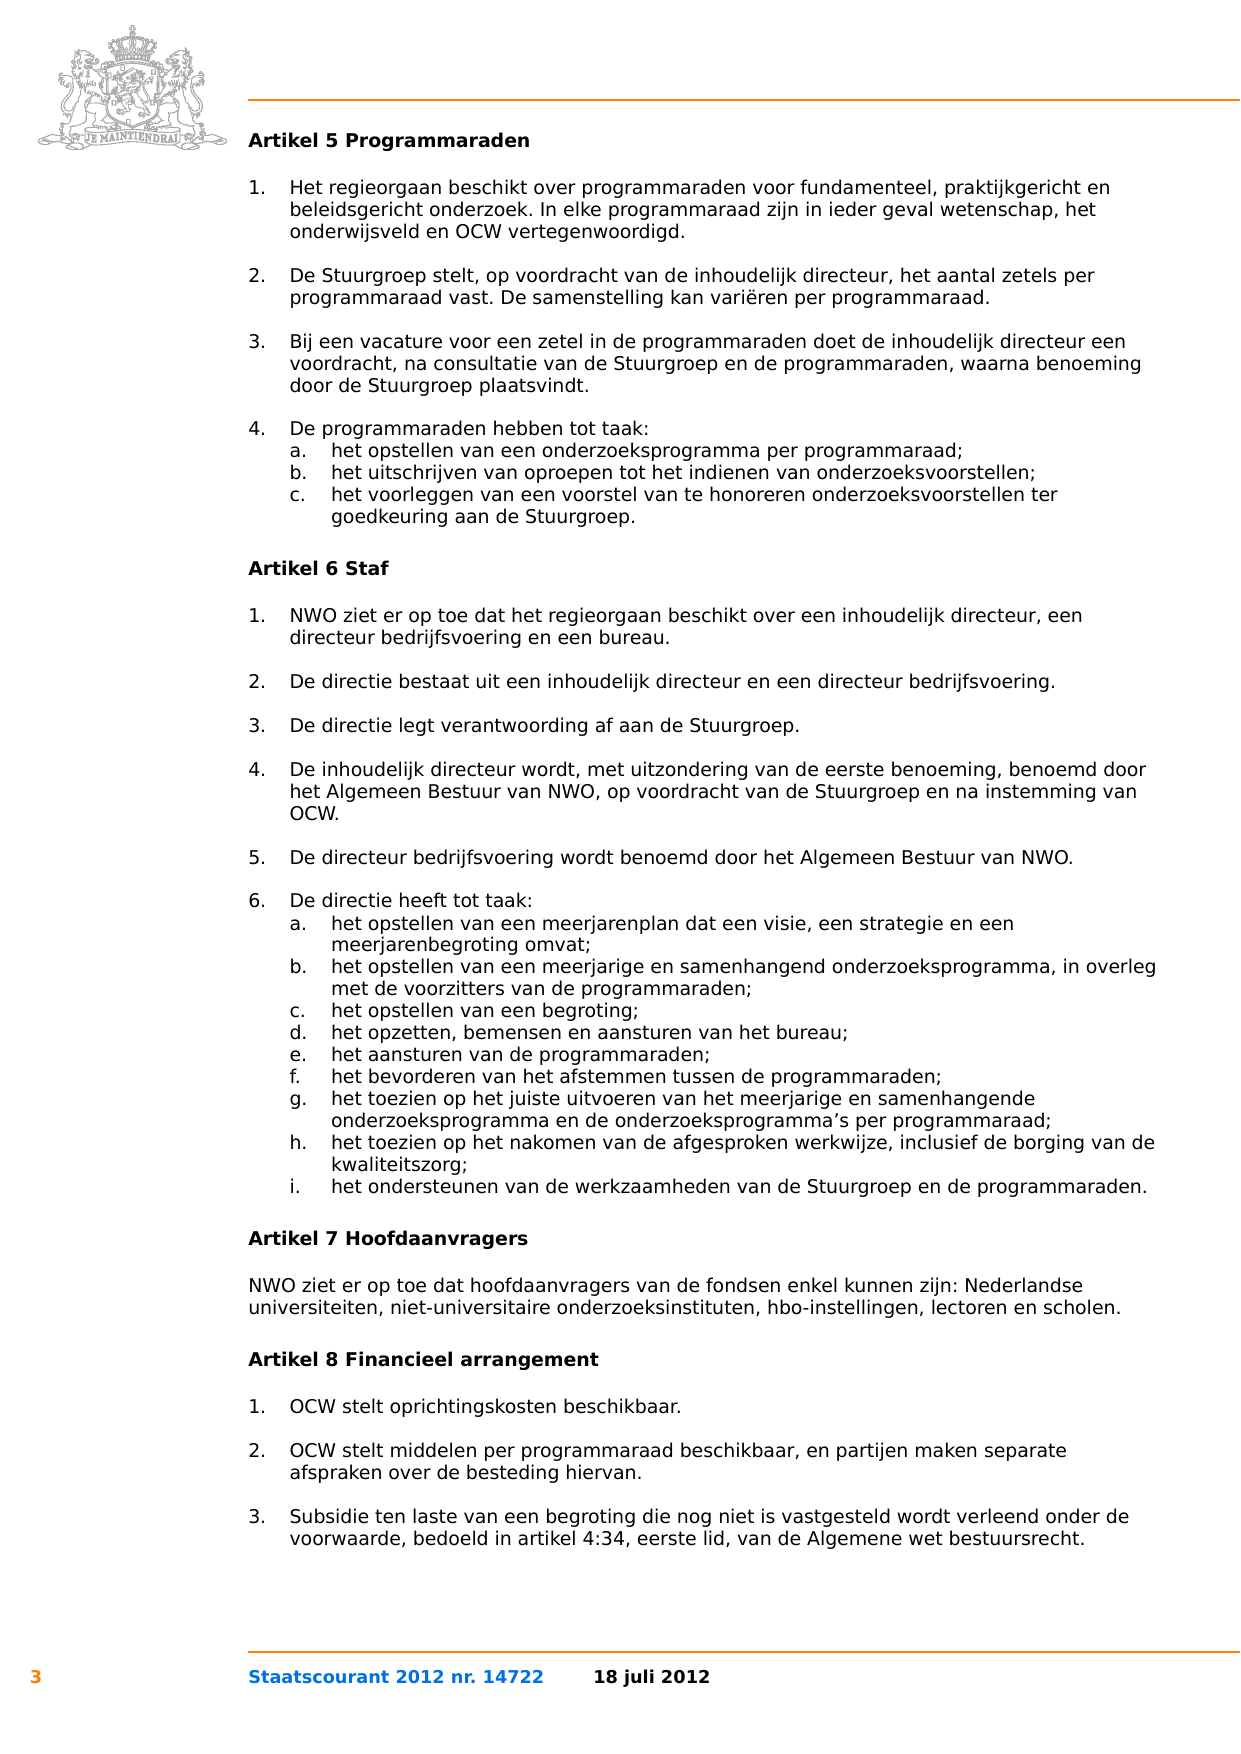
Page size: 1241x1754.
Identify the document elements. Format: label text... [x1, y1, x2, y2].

text 2. De directie bestaat uit een inhoudelijk directeur en een directeur bedrijfsvoering. [248, 671, 1163, 693]
text 2. OCW stelt middelen per programmaraad beschikbaar, en partijen maken separate afspraken over de besteding hiervan. [248, 1440, 1163, 1484]
text 3. De directie legt verantwoording af aan de Stuurgroep. [248, 715, 1163, 737]
text a. het opstellen van een onderzoeksprogramma per programmaraad; [289, 440, 1163, 462]
text 1. NWO ziet er op toe dat het regieorgaan beschikt over een inhoudelijk directeur, een directeur bedrijfsvoering en een bureau. [248, 605, 1163, 649]
text i. het ondersteunen van de werkzaamheden van de Stuurgroep en de programmaraden. [289, 1176, 1163, 1198]
picture [38, 25, 227, 150]
text 4. De inhoudelijk directeur wordt, met uitzondering van de eerste benoeming, benoemd door het Algemeen Bestuur van NWO, op voordracht van de Stuurgroep en na instemming van OCW. [248, 759, 1163, 825]
text 1. OCW stelt oprichtingskosten beschikbaar. [248, 1396, 1163, 1418]
subtitle Artikel 5 Programmaraden [248, 130, 1163, 152]
text 6. De directie heeft tot taak: [248, 890, 1163, 912]
text c. het voorleggen van een voorstel van te honoreren onderzoeksvoorstellen ter goedkeuring aan de Stuurgroep. [289, 484, 1163, 528]
text 5. De directeur bedrijfsvoering wordt benoemd door het Algemeen Bestuur van NWO. [248, 847, 1163, 868]
text c. het opstellen van een begroting; [289, 1000, 1163, 1022]
text b. het opstellen van een meerjarige en samenhangend onderzoeksprogramma, in overleg met de voorzitters van de programmaraden; [289, 956, 1163, 1000]
text h. het toezien op het nakomen van de afgesproken werkwijze, inclusief de borging van de kwaliteitszorg; [289, 1132, 1163, 1176]
text 2. De Stuurgroep stelt, op voordracht van de inhoudelijk directeur, het aantal zetels per programmaraad vast. De samenstelling kan variëren per programmaraad. [248, 265, 1163, 309]
subtitle Artikel 6 Staf [248, 558, 1163, 580]
subtitle Artikel 8 Financieel arrangement [248, 1349, 1163, 1371]
text d. het opzetten, bemensen en aansturen van het bureau; [289, 1022, 1163, 1044]
text 3. Subsidie ten laste van een begroting die nog niet is vastgesteld wordt verleend onder de voorwaarde, bedoeld in artikel 4:34, eerste lid, van de Algemene wet bestuursrecht. [248, 1506, 1163, 1550]
text b. het uitschrijven van oproepen tot het indienen van onderzoeksvoorstellen; [289, 462, 1163, 484]
text g. het toezien op het juiste uitvoeren van het meerjarige en samenhangende onderzoeksprogramma en de onderzoeksprogramma’s per programmaraad; [289, 1088, 1163, 1132]
text 1. Het regieorgaan beschikt over programmaraden voor fundamenteel, praktijkgericht en beleidsgericht onderzoek. In elke programmaraad zijn in ieder geval wetenschap, het onderwijsveld en OCW vertegenwoordigd. [248, 177, 1163, 243]
subtitle Artikel 7 Hoofdaanvragers [248, 1228, 1163, 1250]
text 3. Bij een vacature voor een zetel in de programmaraden doet de inhoudelijk directeur een voordracht, na consultatie van de Stuurgroep en de programmaraden, waarna benoeming door de Stuurgroep plaatsvindt. [248, 331, 1163, 396]
text a. het opstellen van een meerjarenplan dat een visie, een strategie en een meerjarenbegroting omvat; [289, 912, 1163, 956]
text 4. De programmaraden hebben tot taak: [248, 418, 1163, 440]
text f. het bevorderen van het afstemmen tussen de programmaraden; [289, 1066, 1163, 1088]
text e. het aansturen van de programmaraden; [289, 1044, 1163, 1066]
text NWO ziet er op toe dat hoofdaanvragers van de fondsen enkel kunnen zijn: Nederlandse universiteiten, niet-universitaire onderzoeksinstituten, hbo-instellingen, lectoren en scholen. [248, 1275, 1163, 1319]
